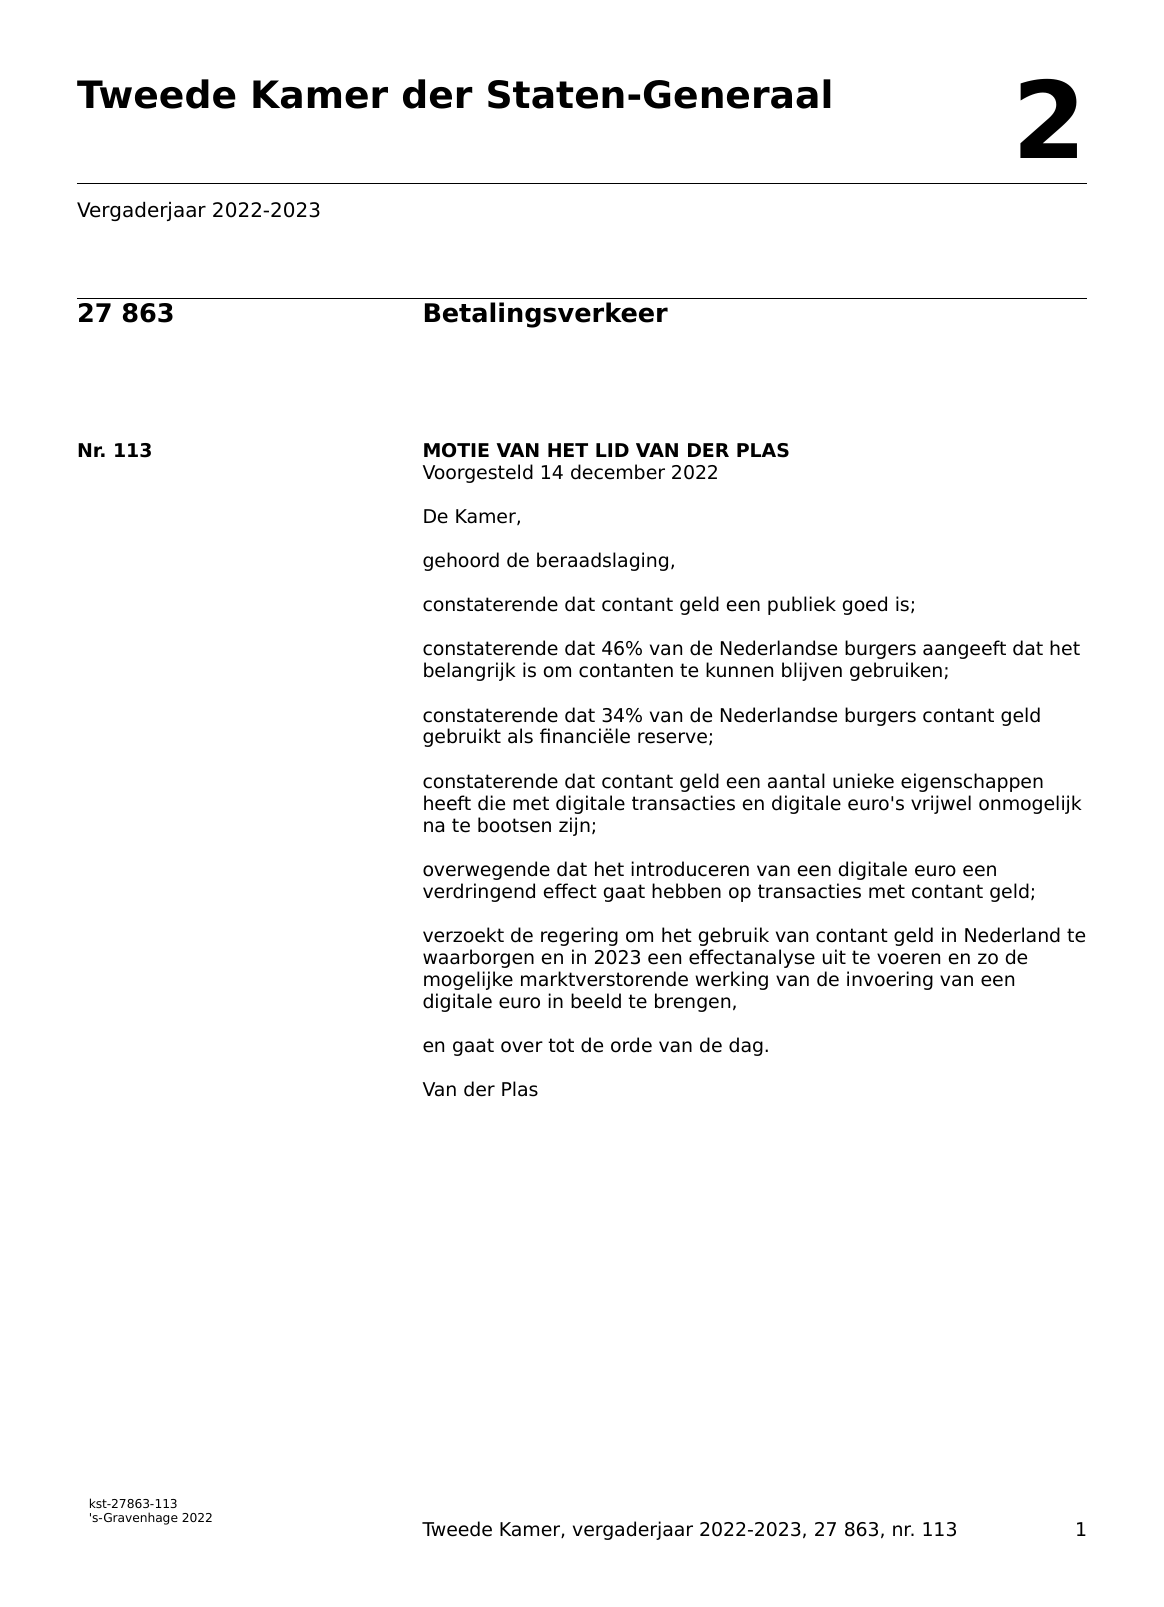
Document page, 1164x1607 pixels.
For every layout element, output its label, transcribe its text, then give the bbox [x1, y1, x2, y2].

text constaterende dat contant geld een aantal unieke eigenschappen heeft die met digitale transacties en digitale euro's vrijwel onmogelijk na te bootsen zijn; [422, 771, 1087, 837]
text Voorgesteld 14 december 2022 [422, 462, 1087, 484]
table_cell Vergaderjaar 2022-2023 [77, 184, 1087, 298]
text en gaat over tot de orde van de dag. [422, 1035, 1087, 1057]
text overwegende dat het introduceren van een digitale euro een verdringend effect gaat hebben op transacties met contant geld; [422, 859, 1087, 903]
text verzoekt de regering om het gebruik van contant geld in Nederland te waarborgen en in 2023 een effectanalyse uit te voeren en zo de mogelijke marktverstorende werking van de invoering van een digitale euro in beeld te brengen, [422, 925, 1087, 1013]
text constaterende dat 34% van de Nederlandse burgers contant geld gebruikt als financiële reserve; [422, 704, 1087, 748]
text De Kamer, [422, 506, 1087, 528]
table_header 2 [886, 59, 1087, 183]
table_header Tweede Kamer der Staten-Generaal [77, 59, 886, 183]
text constaterende dat 46% van de Nederlandse burgers aangeeft dat het belangrijk is om contanten te kunnen blijven gebruiken; [422, 638, 1087, 682]
text constaterende dat contant geld een publiek goed is; [422, 594, 1087, 616]
subtitle Nr. 113 MOTIE VAN HET LID VAN DER PLAS [77, 440, 1087, 462]
text gehoord de beraadslaging, [422, 550, 1087, 572]
text 's-Gravenhage 2022 [88, 1511, 323, 1525]
text kst-27863-113 [88, 1497, 323, 1511]
text Van der Plas [422, 1079, 1087, 1101]
subtitle 27 863 Betalingsverkeer [77, 299, 1087, 329]
